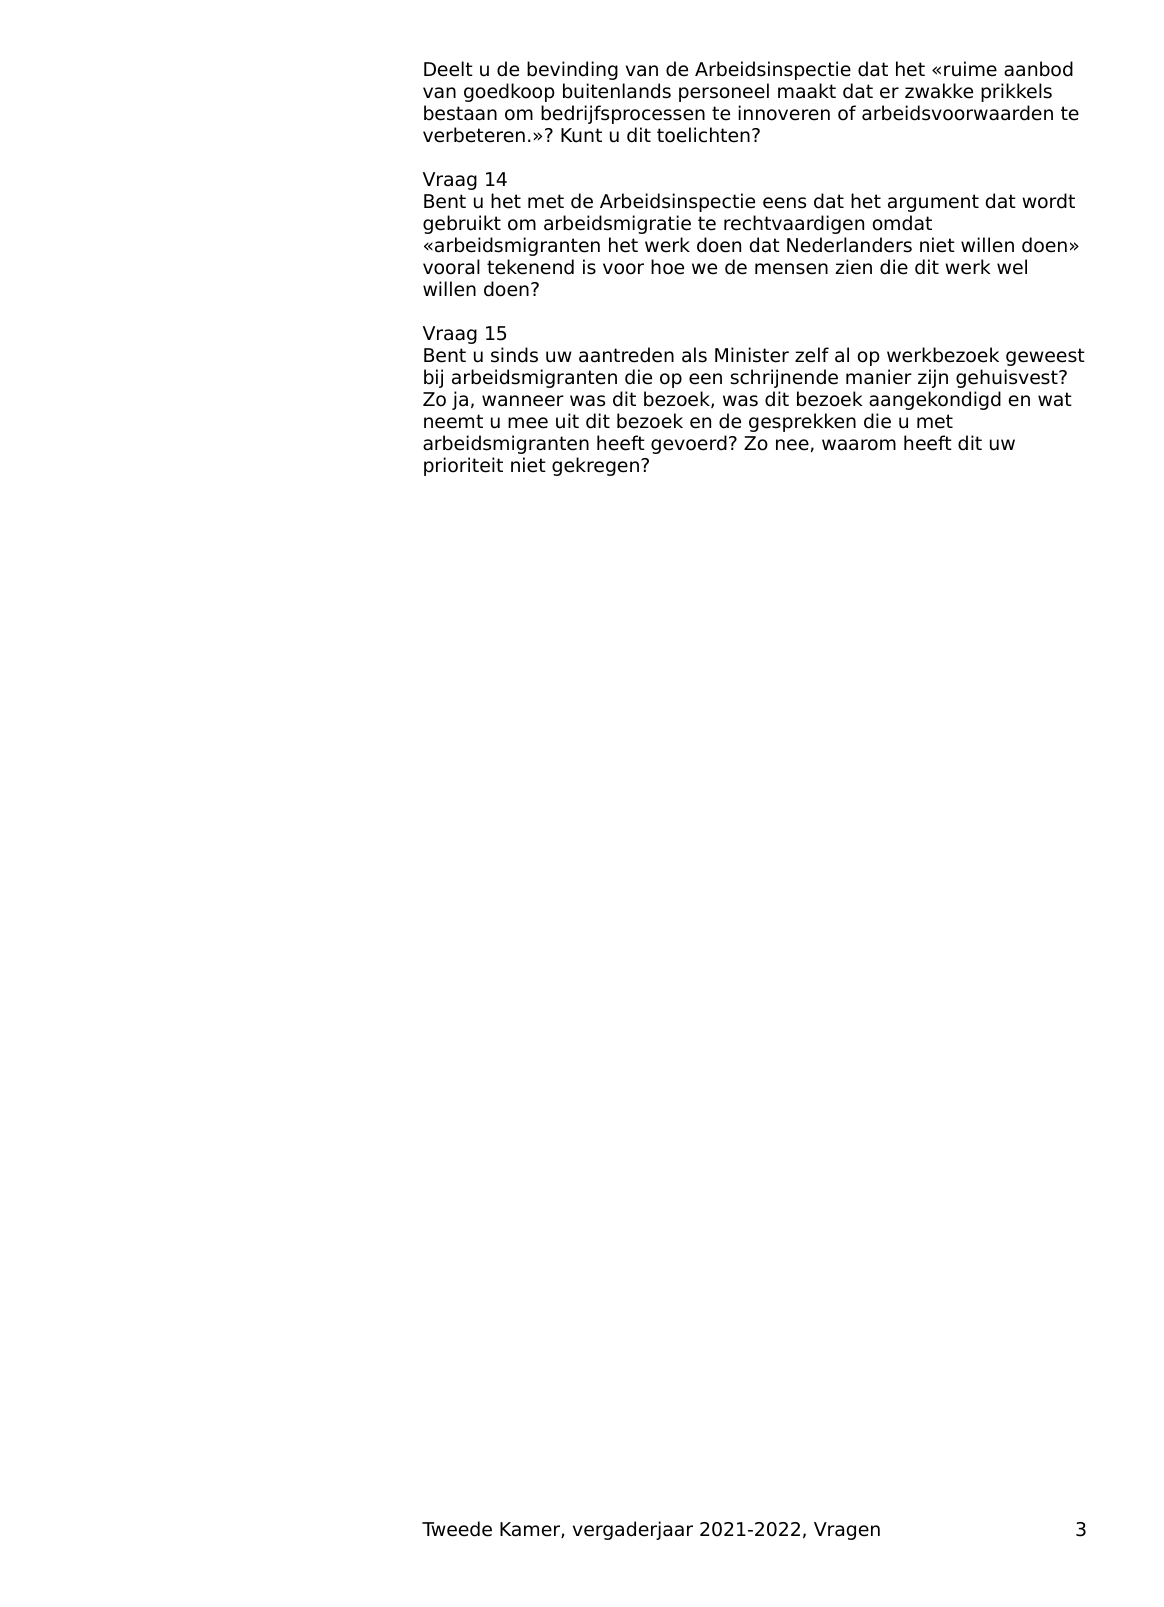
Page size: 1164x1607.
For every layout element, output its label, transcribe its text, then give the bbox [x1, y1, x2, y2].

text Deelt u de bevinding van de Arbeidsinspectie dat het «ruime aanbod van goedkoop buitenlands personeel maakt dat er zwakke prikkels bestaan om bedrijfsprocessen te innoveren of arbeidsvoorwaarden te verbeteren.»? Kunt u dit toelichten? [422, 59, 1087, 147]
text Bent u het met de Arbeidsinspectie eens dat het argument dat wordt gebruikt om arbeidsmigratie te rechtvaardigen omdat «arbeidsmigranten het werk doen dat Nederlanders niet willen doen» vooral tekenend is voor hoe we de mensen zien die dit werk wel willen doen? [422, 191, 1087, 301]
text Vraag 14 [422, 169, 1087, 191]
text Vraag 15 [422, 323, 1087, 345]
text Bent u sinds uw aantreden als Minister zelf al op werkbezoek geweest bij arbeidsmigranten die op een schrijnende manier zijn gehuisvest? Zo ja, wanneer was dit bezoek, was dit bezoek aangekondigd en wat neemt u mee uit dit bezoek en de gesprekken die u met arbeidsmigranten heeft gevoerd? Zo nee, waarom heeft dit uw prioriteit niet gekregen? [422, 345, 1087, 477]
